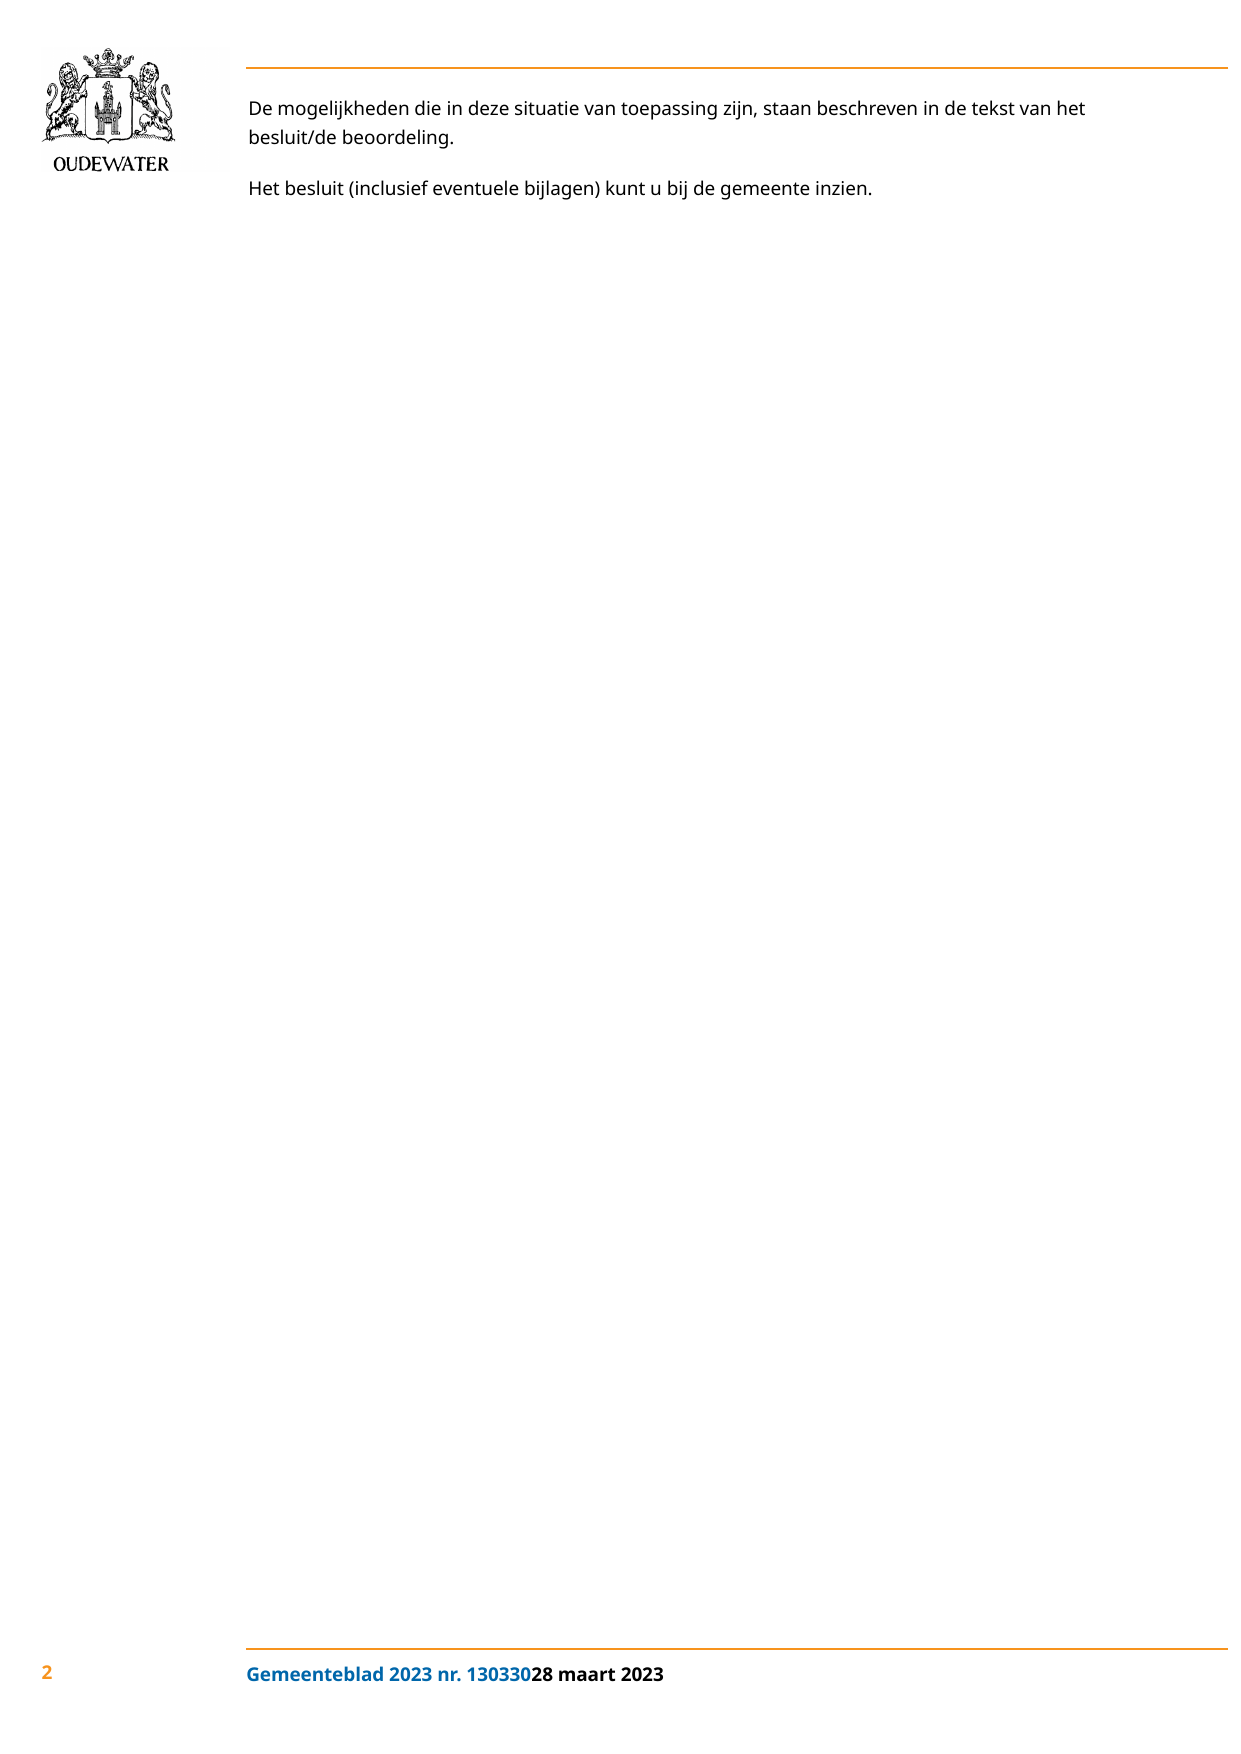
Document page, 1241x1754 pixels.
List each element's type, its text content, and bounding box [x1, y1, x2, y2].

text Het besluit (inclusief eventuele bijlagen) kunt u bij de gemeente inzien. [248, 175, 1152, 201]
picture [41, 47, 231, 172]
text De mogelijkheden die in deze situatie van toepassing zijn, staan beschreven in de tekst van het besluit/de beoordeling. [248, 95, 1152, 150]
